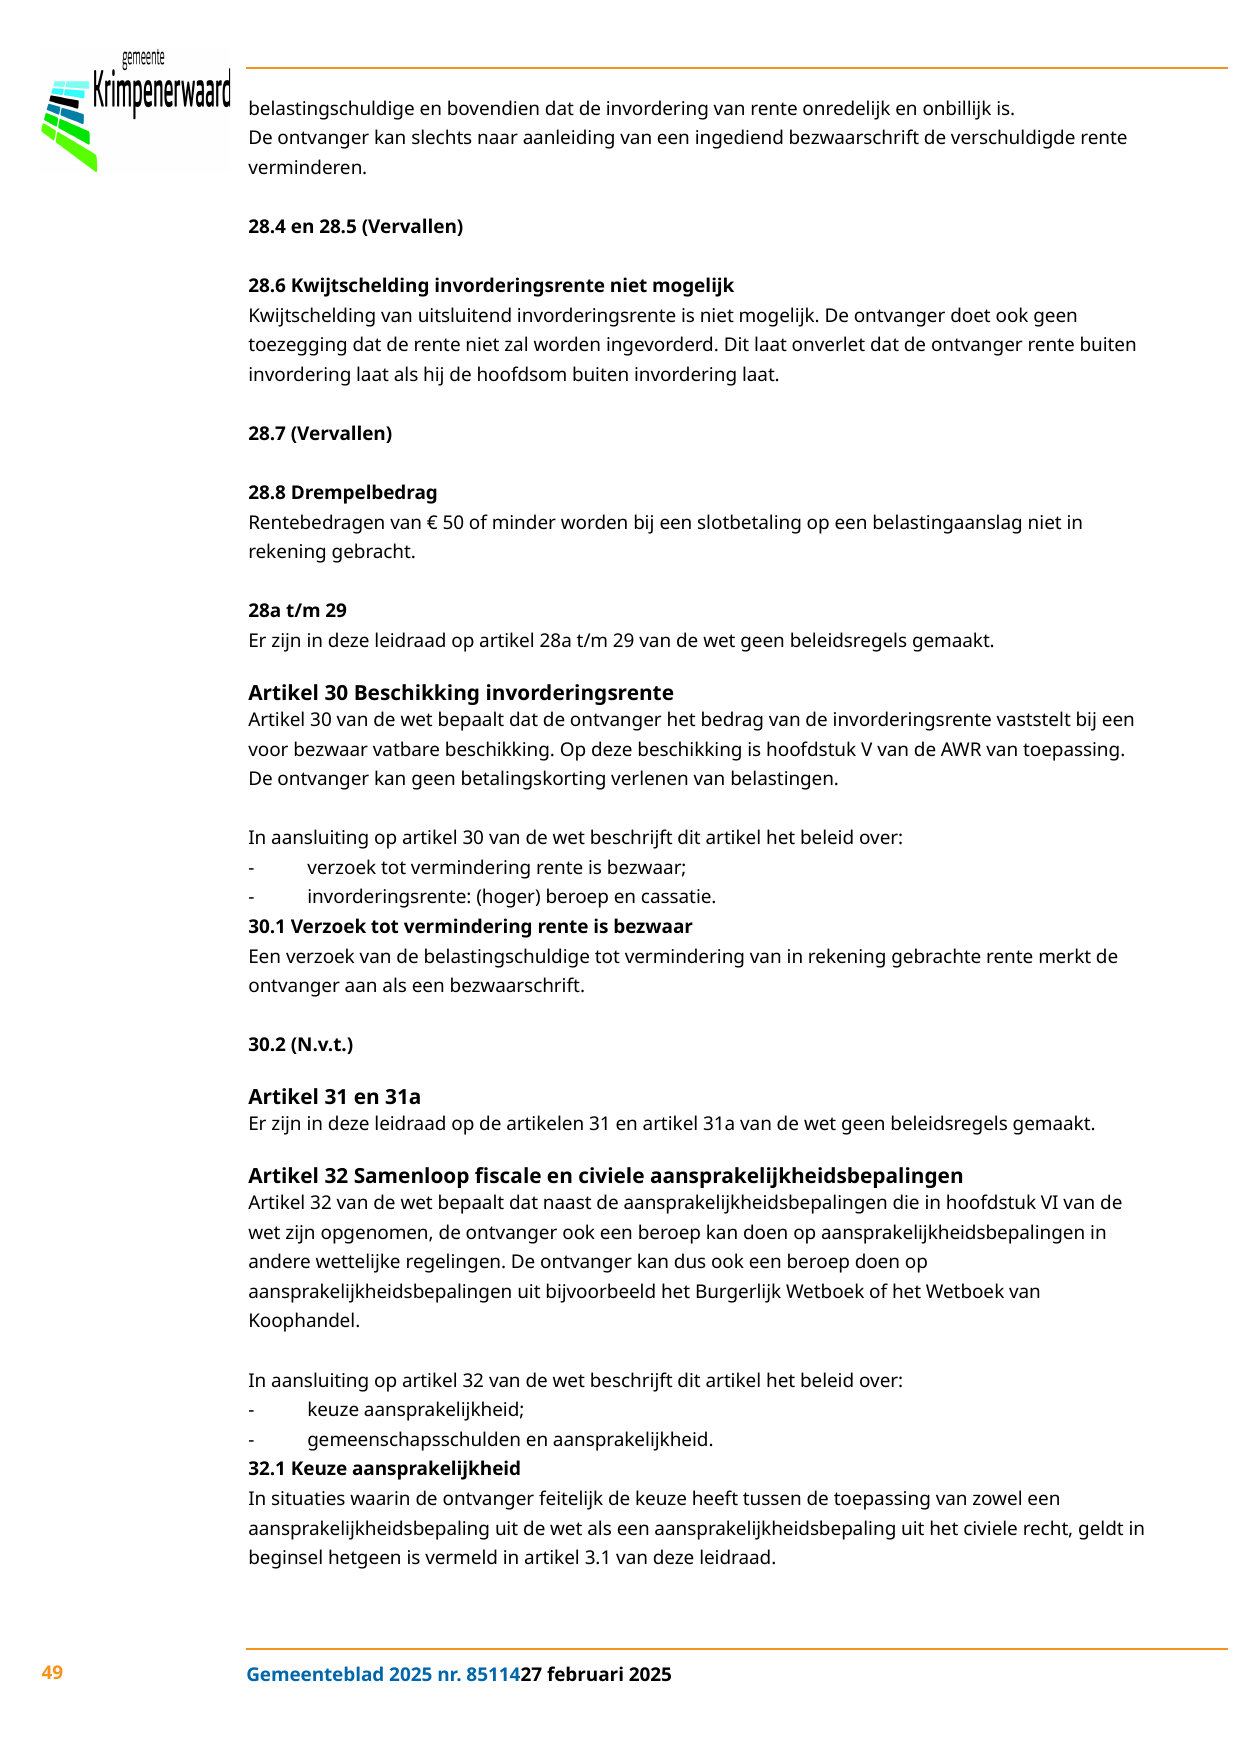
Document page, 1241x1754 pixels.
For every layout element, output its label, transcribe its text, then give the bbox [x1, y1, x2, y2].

text In situaties waarin de ontvanger feitelijk de keuze heeft tussen de toepassing van zowel een aansprakelijkheidsbepaling uit de wet als een aansprakelijkheidsbepaling uit het civiele recht, geldt in beginsel hetgeen is vermeld in artikel 3.1 van deze leidraad. [248, 1485, 1152, 1570]
text Rentebedragen van € 50 of minder worden bij een slotbetaling op een belastingaanslag niet in rekening gebracht. [248, 509, 1152, 564]
text Artikel 30 van de wet bepaalt dat de ontvanger het bedrag van de invorderingsrente vaststelt bij een voor bezwaar vatbare beschikking. Op deze beschikking is hoofdstuk V van de AWR van toepassing. De ontvanger kan geen betalingskorting verlenen van belastingen. [248, 706, 1152, 791]
text 30.2 (N.v.t.) [248, 1032, 1152, 1057]
text In aansluiting op artikel 32 van de wet beschrijft dit artikel het beleid over: [248, 1367, 1152, 1392]
text 28.7 (Vervallen) [248, 420, 1152, 446]
text Kwijtschelding van uitsluitend invorderingsrente is niet mogelijk. De ontvanger doet ook geen toezegging dat de rente niet zal worden ingevorderd. Dit laat onverlet dat de ontvanger rente buiten invordering laat als hij de hoofdsom buiten invordering laat. [248, 302, 1152, 387]
list keuze aansprakelijkheid; [248, 1396, 1152, 1422]
list gemeenschapsschulden en aansprakelijkheid. [248, 1426, 1152, 1452]
text 28.6 Kwijtschelding invorderingsrente niet mogelijk [248, 272, 1152, 298]
text belastingschuldige en bovendien dat de invordering van rente onredelijk en onbillijk is. [248, 95, 1152, 121]
list invorderingsrente: (hoger) beroep en cassatie. [248, 884, 1152, 909]
text Artikel 30 Beschikking invorderingsrente [248, 678, 1152, 706]
text 32.1 Keuze aansprakelijkheid [248, 1456, 1152, 1481]
text Een verzoek van de belastingschuldige tot vermindering van in rekening gebrachte rente merkt de ontvanger aan als een bezwaarschrift. [248, 943, 1152, 998]
text 28a t/m 29 [248, 598, 1152, 623]
text Artikel 32 Samenloop fiscale en civiele aansprakelijkheidsbepalingen [248, 1161, 1152, 1189]
text De ontvanger kan slechts naar aanleiding van een ingediend bezwaarschrift de verschuldigde rente verminderen. [248, 124, 1152, 180]
text Er zijn in deze leidraad op de artikelen 31 en artikel 31a van de wet geen beleidsregels gemaakt. [248, 1110, 1152, 1136]
picture [41, 47, 231, 172]
text 30.1 Verzoek tot vermindering rente is bezwaar [248, 913, 1152, 939]
text 28.8 Drempelbedrag [248, 479, 1152, 505]
text Artikel 31 en 31a [248, 1082, 1152, 1110]
text Er zijn in deze leidraad op artikel 28a t/m 29 van de wet geen beleidsregels gemaakt. [248, 627, 1152, 653]
text 28.4 en 28.5 (Vervallen) [248, 213, 1152, 239]
text In aansluiting op artikel 30 van de wet beschrijft dit artikel het beleid over: [248, 824, 1152, 850]
text Artikel 32 van de wet bepaalt dat naast de aansprakelijkheidsbepalingen die in hoofdstuk VI van de wet zijn opgenomen, de ontvanger ook een beroep kan doen op aansprakelijkheidsbepalingen in andere wettelijke regelingen. De ontvanger kan dus ook een beroep doen op aansprakelijkheidsbepalingen uit bijvoorbeeld het Burgerlijk Wetboek of het Wetboek van Koophandel. [248, 1189, 1152, 1333]
list verzoek tot vermindering rente is bezwaar; [248, 854, 1152, 880]
